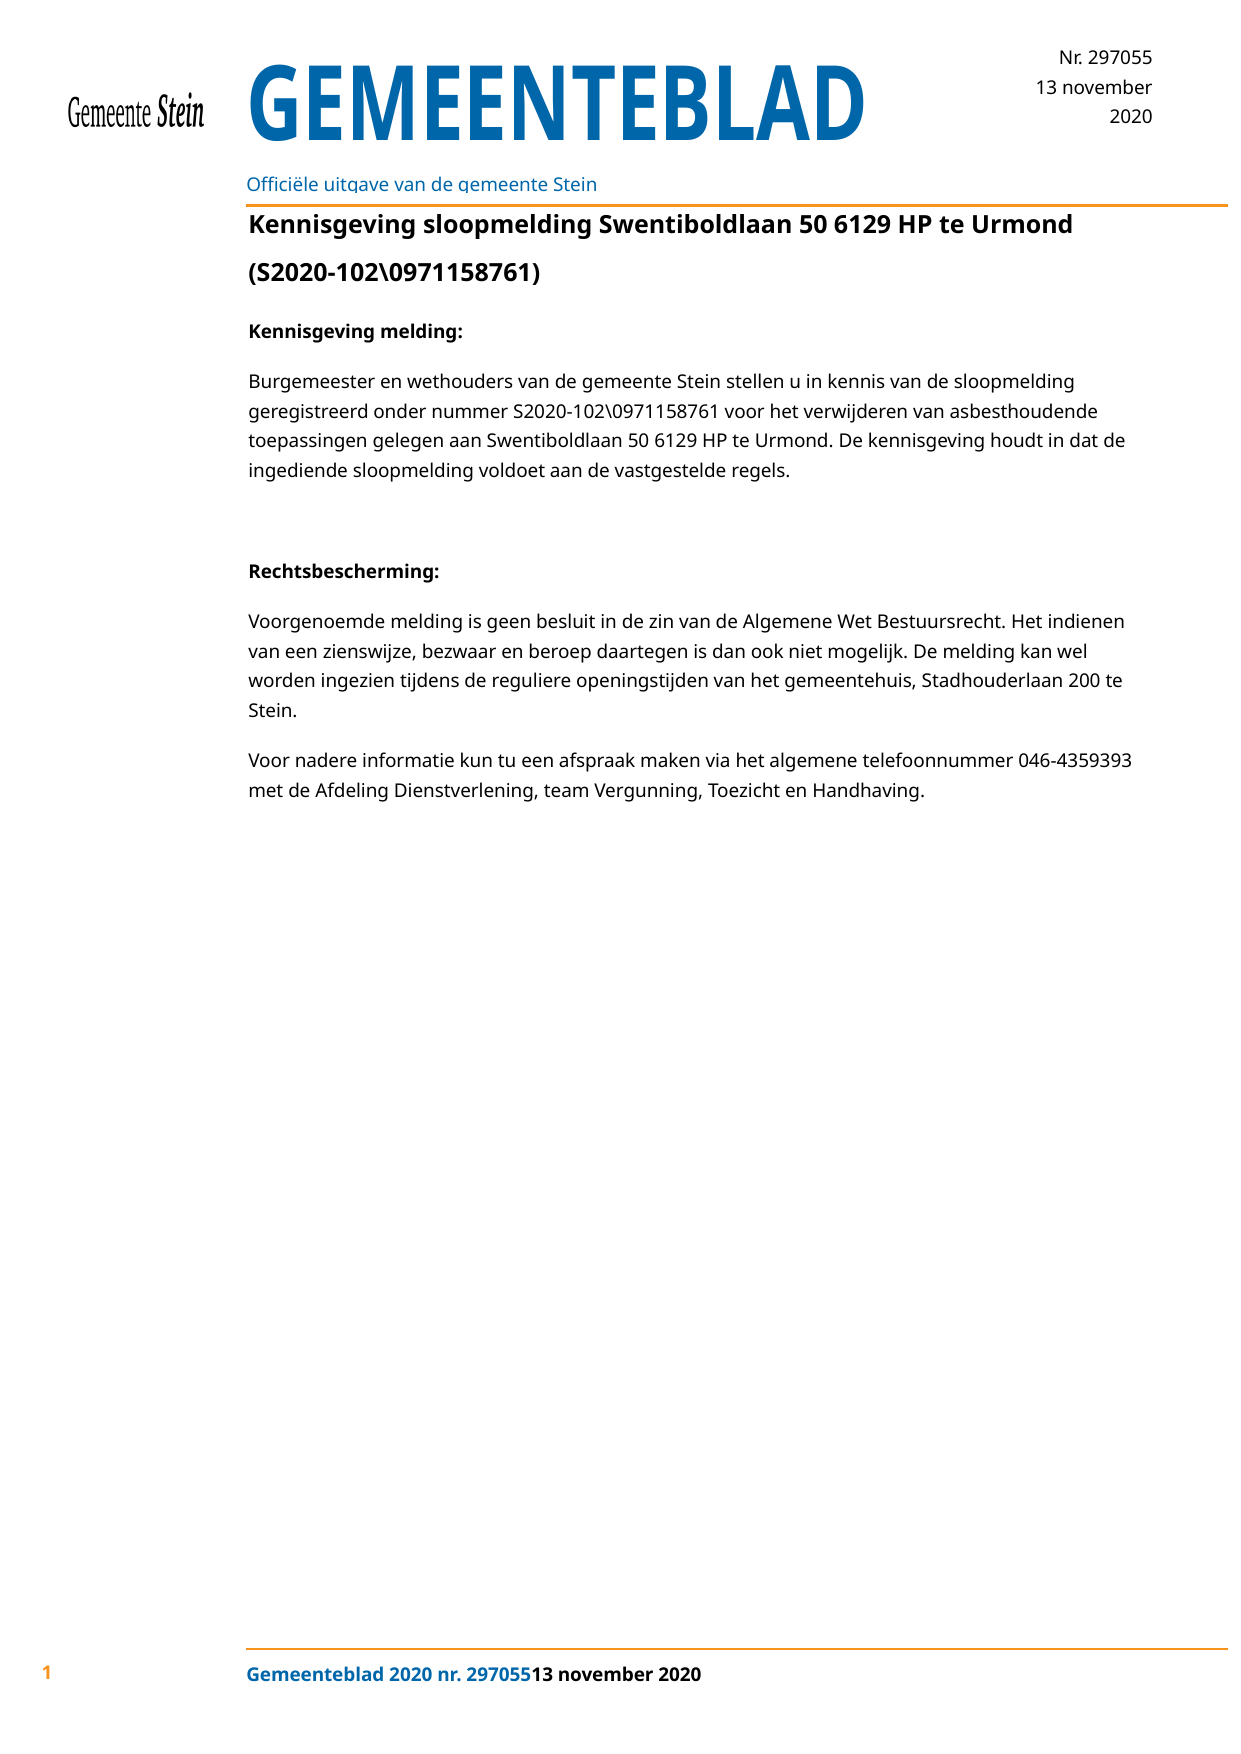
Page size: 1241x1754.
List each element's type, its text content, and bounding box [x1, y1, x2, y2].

text Burgemeester en wethouders van de gemeente Stein stellen u in kennis van de sloopmelding geregistreerd onder nummer S2020-102\0971158761 voor het verwijderen van asbesthoudende toepassingen gelegen aan Swentiboldlaan 50 6129 HP te Urmond. De kennisgeving houdt in dat de ingediende sloopmelding voldoet aan de vastgestelde regels. [248, 368, 1152, 483]
picture [41, 47, 231, 172]
text Voorgenoemde melding is geen besluit in de zin van de Algemene Wet Bestuursrecht. Het indienen van een zienswijze, bezwaar en beroep daartegen is dan ook niet mogelijk. De melding kan wel worden ingezien tijdens de reguliere openingstijden van het gemeentehuis, Stadhouderlaan 200 te Stein. [248, 608, 1152, 723]
text Kennisgeving melding: [248, 318, 1152, 344]
text Voor nadere informatie kun tu een afspraak maken via het algemene telefoonnummer 046-4359393 met de Afdeling Dienstverlening, team Vergunning, Toezicht en Handhaving. [248, 747, 1152, 803]
text Rechtsbescherming: [248, 558, 1152, 584]
text Kennisgeving sloopmelding Swentiboldlaan 50 6129 HP te Urmond (S2020-102\0971158761) [248, 207, 1152, 288]
